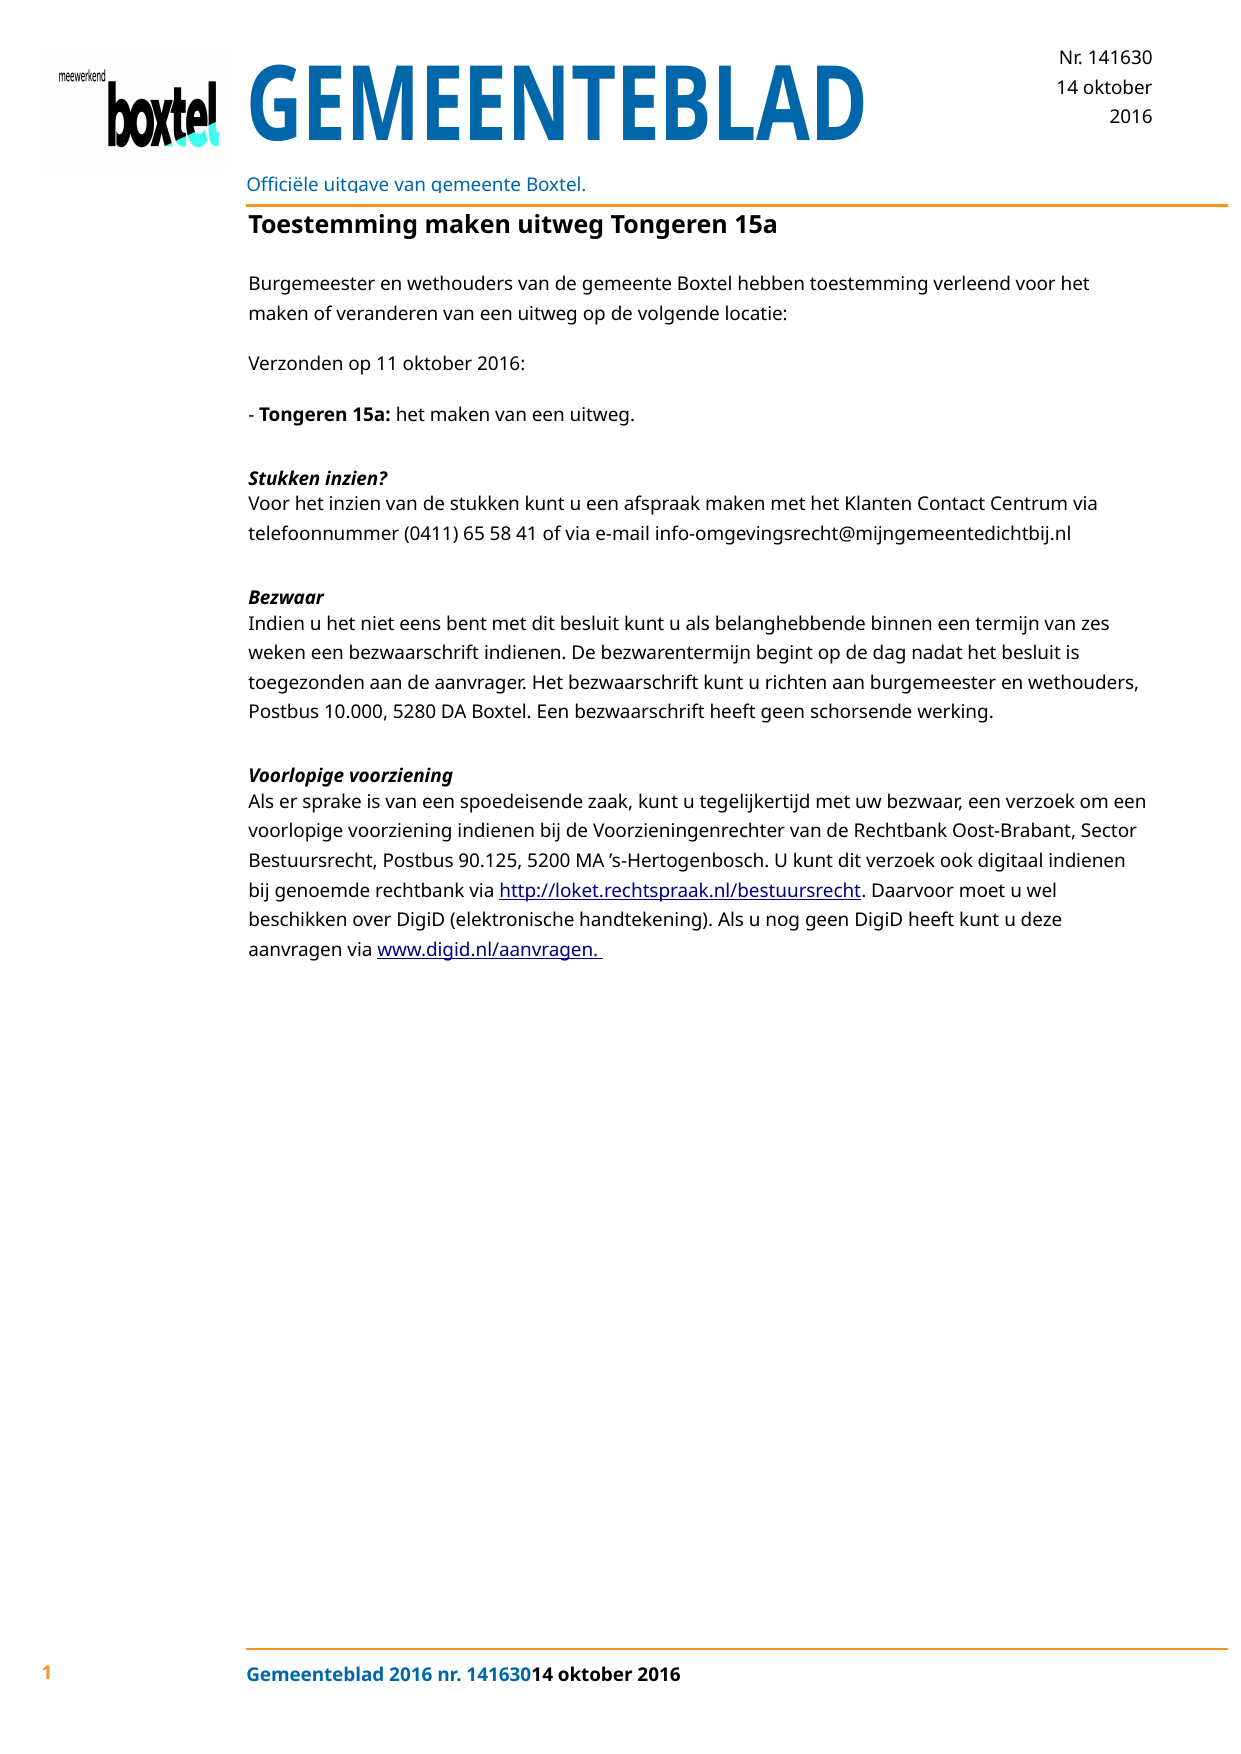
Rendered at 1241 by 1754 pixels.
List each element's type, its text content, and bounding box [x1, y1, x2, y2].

picture [41, 47, 231, 172]
text Voorlopige voorziening [248, 762, 1152, 788]
text Verzonden op 11 oktober 2016: [248, 350, 1152, 376]
text Voor het inzien van de stukken kunt u een afspraak maken met het Klanten Contact Centrum via telefoonnummer (0411) 65 58 41 of via e-mail info-omgevingsrecht@mijngemeentedichtbij.nl [248, 490, 1152, 546]
text Bezwaar [248, 584, 1152, 610]
text Burgemeester en wethouders van de gemeente Boxtel hebben toestemming verleend voor het maken of veranderen van een uitweg op de volgende locatie: [248, 270, 1152, 326]
text Indien u het niet eens bent met dit besluit kunt u als belanghebbende binnen een termijn van zes weken een bezwaarschrift indienen. De bezwarentermijn begint op de dag nadat het besluit is toegezonden aan de aanvrager. Het bezwaarschrift kunt u richten aan burgemeester en wethouders, Postbus 10.000, 5280 DA Boxtel. Een bezwaarschrift heeft geen schorsende werking. [248, 610, 1152, 724]
text - Tongeren 15a: het maken van een uitweg. [248, 401, 1152, 426]
text Stukken inzien? [248, 465, 1152, 490]
text Als er sprake is van een spoedeisende zaak, kunt u tegelijkertijd met uw bezwaar, een verzoek om een voorlopige voorziening indienen bij de Voorzieningenrechter van de Rechtbank Oost-Brabant, Sector Bestuursrecht, Postbus 90.125, 5200 MA ’s-Hertogenbosch. U kunt dit verzoek ook digitaal indienen bij genoemde rechtbank via http://loket.rechtspraak.nl/bestuursrecht. Daarvoor moet u wel beschikken over DigiD (elektronische handtekening). Als u nog geen DigiD heeft kunt u deze aanvragen via www.digid.nl/aanvragen. [248, 788, 1152, 962]
text Toestemming maken uitweg Tongeren 15a [248, 207, 1152, 241]
